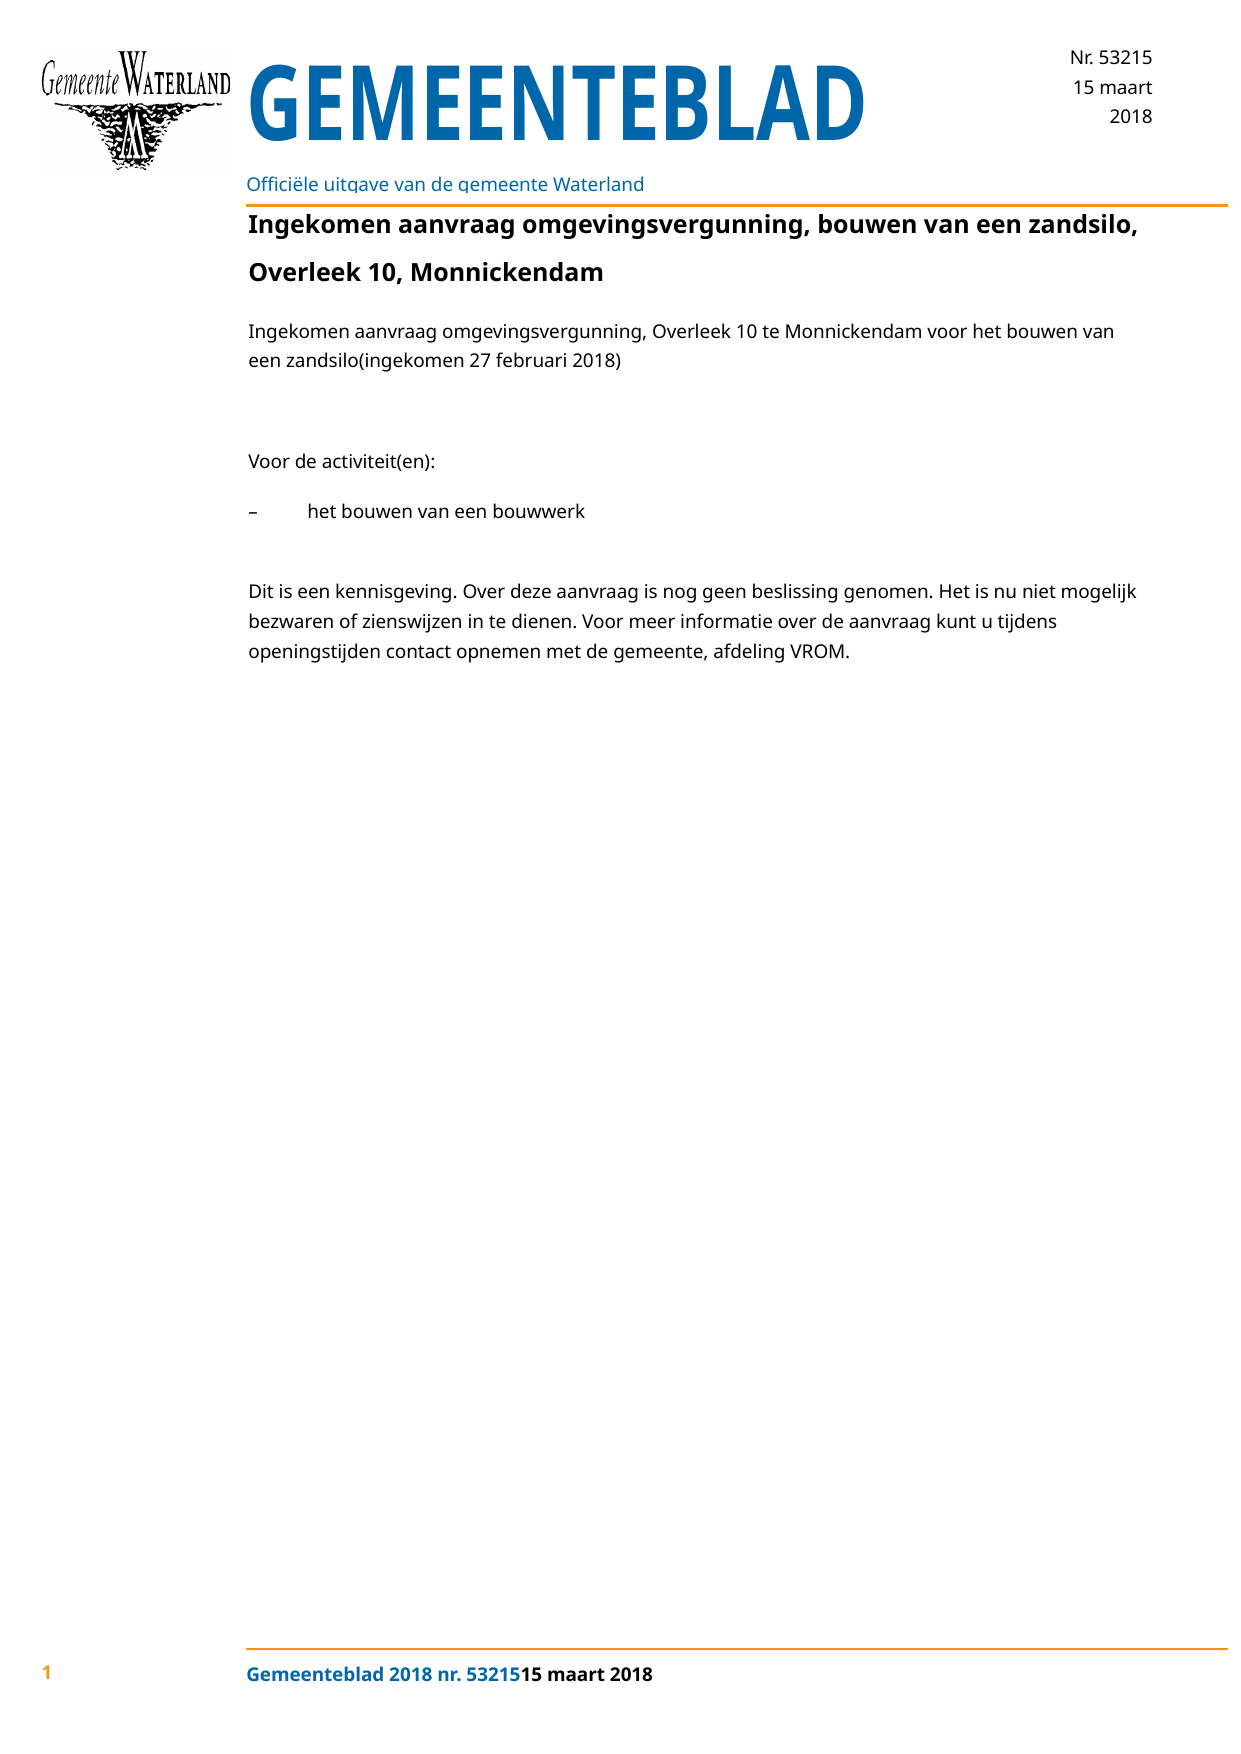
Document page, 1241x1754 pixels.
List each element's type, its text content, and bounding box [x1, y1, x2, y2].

picture [41, 47, 231, 172]
list het bouwen van een bouwwerk [248, 499, 1152, 524]
text Ingekomen aanvraag omgevingsvergunning, bouwen van een zandsilo, Overleek 10, Monnickendam [248, 207, 1152, 288]
text Dit is een kennisgeving. Over deze aanvraag is nog geen beslissing genomen. Het is nu niet mogelijk bezwaren of zienswijzen in te dienen. Voor meer informatie over de aanvraag kunt u tijdens openingstijden contact opnemen met de gemeente, afdeling VROM. [248, 579, 1152, 664]
text Ingekomen aanvraag omgevingsvergunning, Overleek 10 te Monnickendam voor het bouwen van een zandsilo(ingekomen 27 februari 2018) [248, 318, 1152, 373]
text Voor de activiteit(en): [248, 448, 1152, 474]
